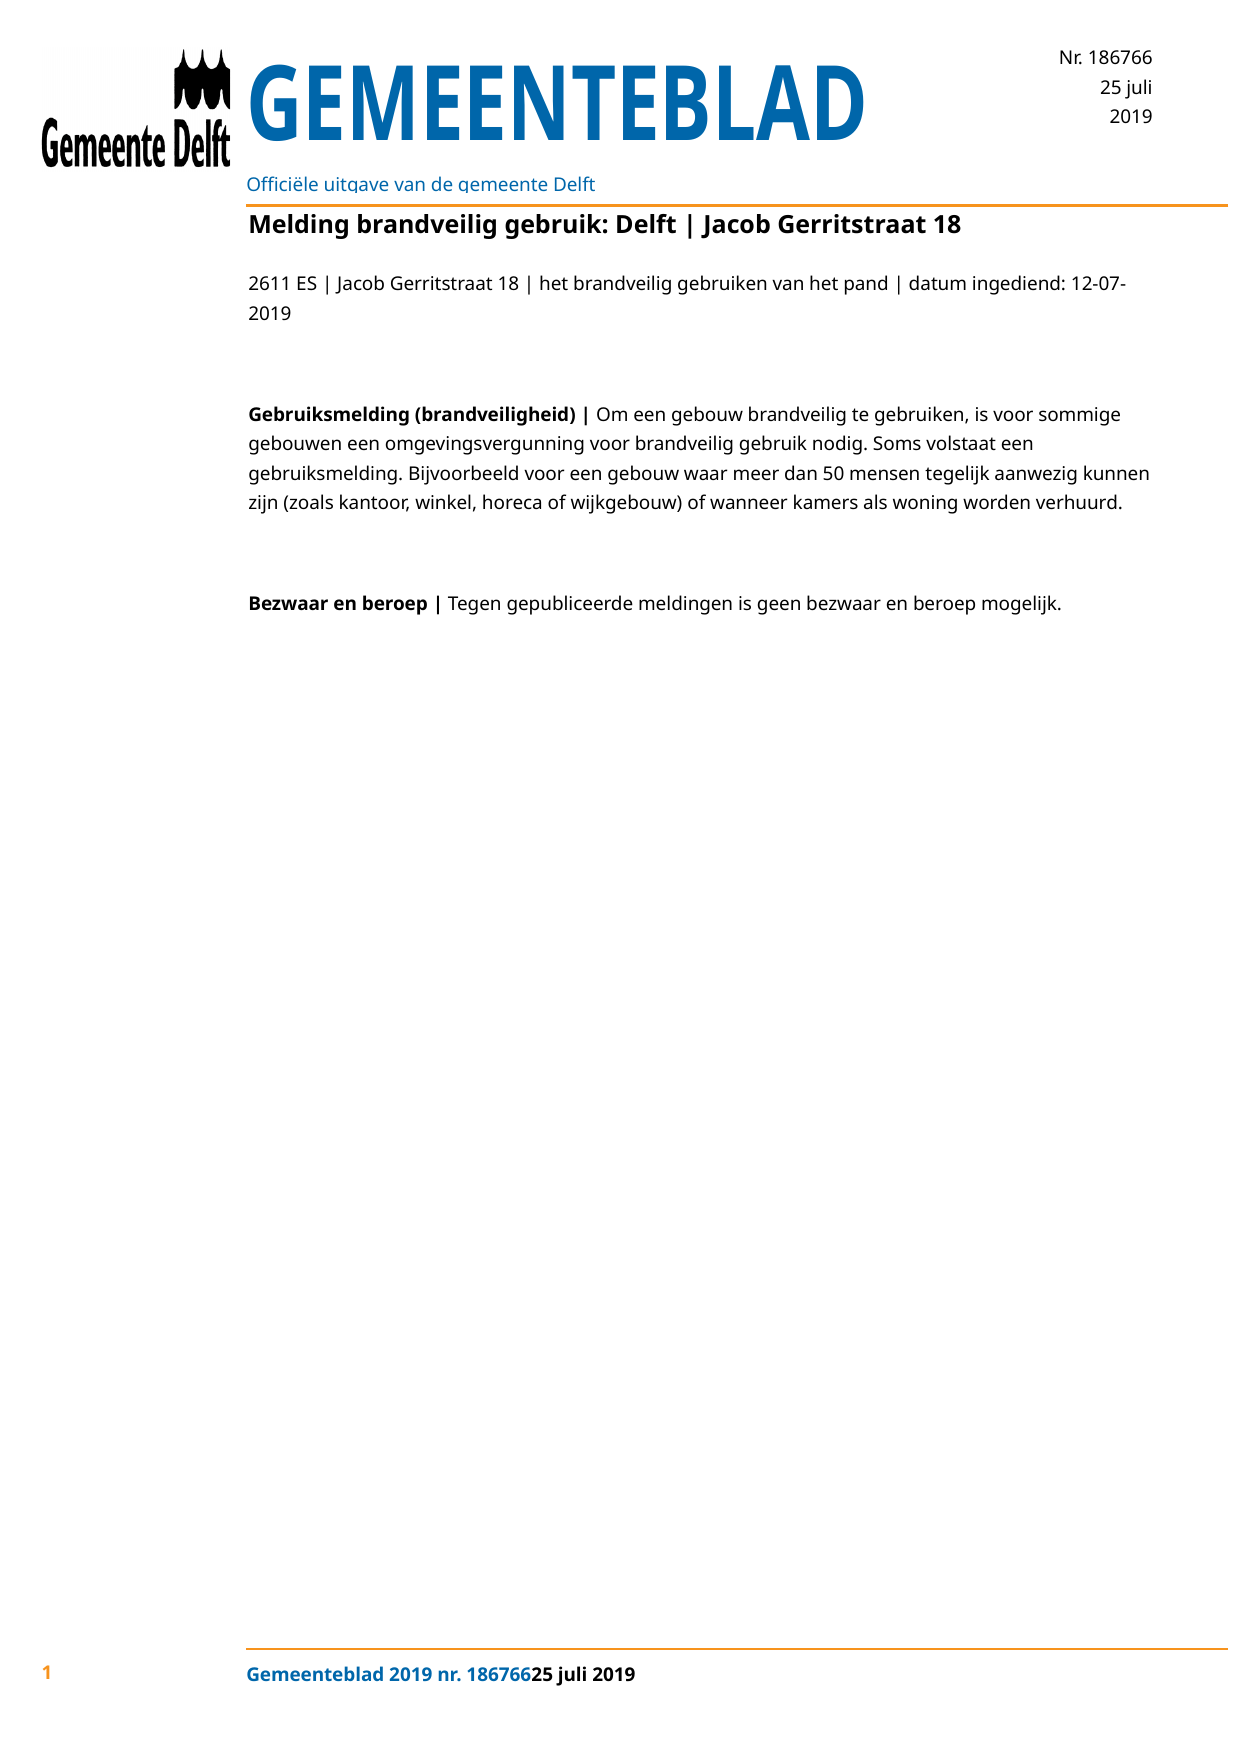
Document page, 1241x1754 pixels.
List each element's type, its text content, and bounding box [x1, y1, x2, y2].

text Melding brandveilig gebruik: Delft | Jacob Gerritstraat 18 [248, 207, 1152, 241]
text 2611 ES | Jacob Gerritstraat 18 | het brandveilig gebruiken van het pand | datum ingediend: 12-07-2019 [248, 270, 1152, 326]
text Bezwaar en beroep | Tegen gepubliceerde meldingen is geen bezwaar en beroep mogelijk. [248, 590, 1152, 616]
picture [41, 47, 231, 172]
text Gebruiksmelding (brandveiligheid) | Om een gebouw brandveilig te gebruiken, is voor sommige gebouwen een omgevingsvergunning voor brandveilig gebruik nodig. Soms volstaat een gebruiksmelding. Bijvoorbeeld voor een gebouw waar meer dan 50 mensen tegelijk aanwezig kunnen zijn (zoals kantoor, winkel, horeca of wijkgebouw) of wanneer kamers als woning worden verhuurd. [248, 401, 1152, 515]
